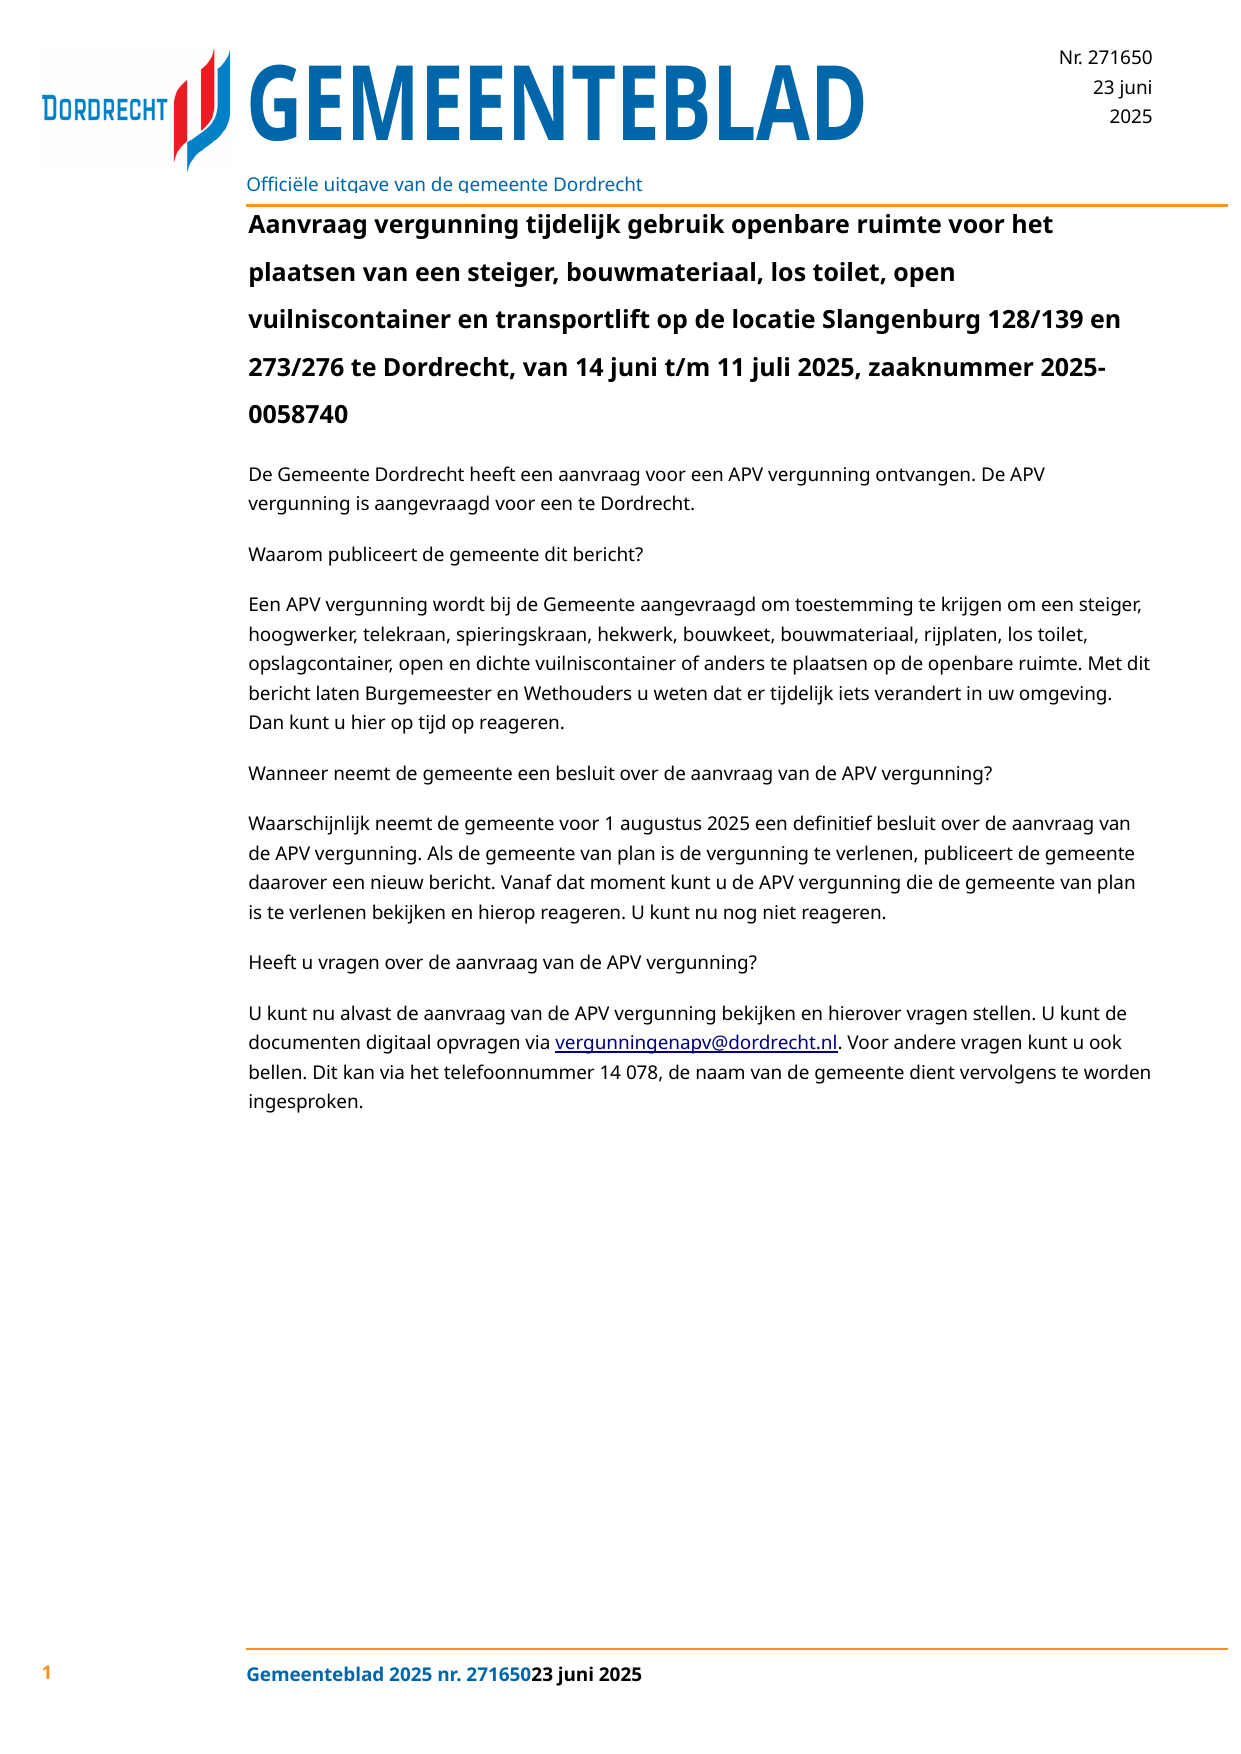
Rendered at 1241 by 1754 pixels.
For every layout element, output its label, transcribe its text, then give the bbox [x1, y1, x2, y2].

text Waarom publiceert de gemeente dit bericht? [248, 541, 1152, 566]
picture [41, 47, 231, 172]
text Heeft u vragen over de aanvraag van de APV vergunning? [248, 949, 1152, 975]
text U kunt nu alvast de aanvraag van de APV vergunning bekijken en hierover vragen stellen. U kunt de documenten digitaal opvragen via vergunningenapv@dordrecht.nl. Voor andere vragen kunt u ook bellen. Dit kan via het telefoonnummer 14 078, de naam van de gemeente dient vervolgens te worden ingesproken. [248, 1000, 1152, 1114]
text Aanvraag vergunning tijdelijk gebruik openbare ruimte voor het plaatsen van een steiger, bouwmateriaal, los toilet, open vuilniscontainer en transportlift op de locatie Slangenburg 128/139 en 273/276 te Dordrecht, van 14 juni t/m 11 juli 2025, zaaknummer 2025-0058740 [248, 207, 1152, 431]
text Waarschijnlijk neemt de gemeente voor 1 augustus 2025 een definitief besluit over de aanvraag van de APV vergunning. Als de gemeente van plan is de vergunning te verlenen, publiceert de gemeente daarover een nieuw bericht. Vanaf dat moment kunt u de APV vergunning die de gemeente van plan is te verlenen bekijken en hierop reageren. U kunt nu nog niet reageren. [248, 810, 1152, 925]
text Een APV vergunning wordt bij de Gemeente aangevraagd om toestemming te krijgen om een steiger, hoogwerker, telekraan, spieringskraan, hekwerk, bouwkeet, bouwmateriaal, rijplaten, los toilet, opslagcontainer, open en dichte vuilniscontainer of anders te plaatsen op de openbare ruimte. Met dit bericht laten Burgemeester en Wethouders u weten dat er tijdelijk iets verandert in uw omgeving. Dan kunt u hier op tijd op reageren. [248, 591, 1152, 735]
text Wanneer neemt de gemeente een besluit over de aanvraag van de APV vergunning? [248, 760, 1152, 786]
text De Gemeente Dordrecht heeft een aanvraag voor een APV vergunning ontvangen. De APV vergunning is aangevraagd voor een te Dordrecht. [248, 461, 1152, 516]
